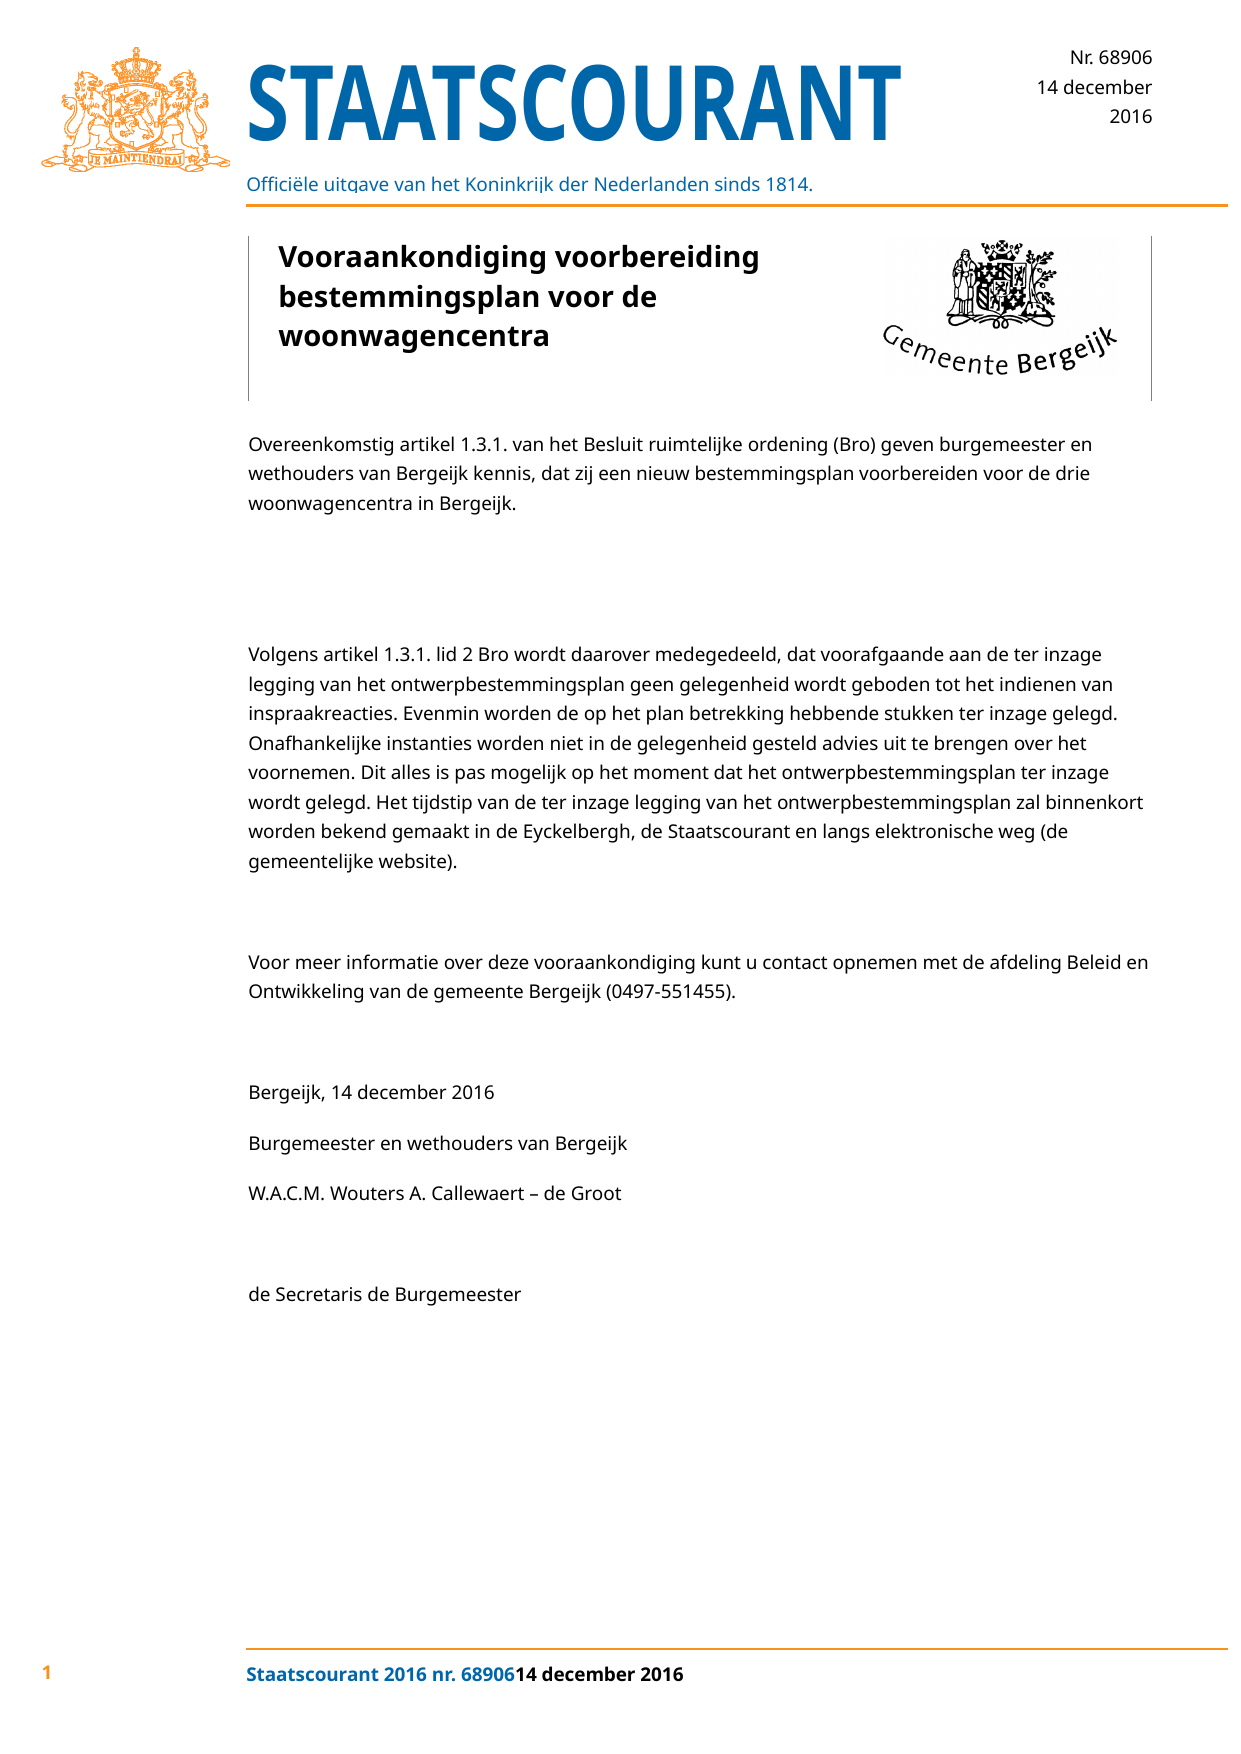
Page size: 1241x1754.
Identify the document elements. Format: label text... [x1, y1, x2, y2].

table_header [850, 236, 1151, 401]
text Bergeijk, 14 december 2016 [248, 1079, 1152, 1105]
picture [882, 236, 1119, 376]
text Burgemeester en wethouders van Bergeijk [248, 1130, 1152, 1156]
text Overeenkomstig artikel 1.3.1. van het Besluit ruimtelijke ordening (Bro) geven burgemeester en wethouders van Bergeijk kennis, dat zij een nieuw bestemmingsplan voorbereiden voor de drie woonwagencentra in Bergeijk. [248, 431, 1152, 516]
text Volgens artikel 1.3.1. lid 2 Bro wordt daarover medegedeeld, dat voorafgaande aan de ter inzage legging van het ontwerpbestemmingsplan geen gelegenheid wordt geboden tot het indienen van inspraakreacties. Evenmin worden de op het plan betrekking hebbende stukken ter inzage gelegd. Onafhankelijke instanties worden niet in de gelegenheid gesteld advies uit te brengen over het voornemen. Dit alles is pas mogelijk op het moment dat het ontwerpbestemmingsplan ter inzage wordt gelegd. Het tijdstip van de ter inzage legging van het ontwerpbestemmingsplan zal binnenkort worden bekend gemaakt in de Eyckelbergh, de Staatscourant en langs elektronische weg (de gemeentelijke website). [248, 641, 1152, 874]
text W.A.C.M. Wouters A. Callewaert – de Groot [248, 1180, 1152, 1206]
text de Secretaris de Burgemeester [248, 1281, 1152, 1307]
picture [41, 47, 231, 172]
table_header Vooraankondiging voorbereiding bestemmingsplan voor de woonwagencentra [249, 236, 850, 401]
text Voor meer informatie over deze vooraankondiging kunt u contact opnemen met de afdeling Beleid en Ontwikkeling van de gemeente Bergeijk (0497-551455). [248, 949, 1152, 1004]
